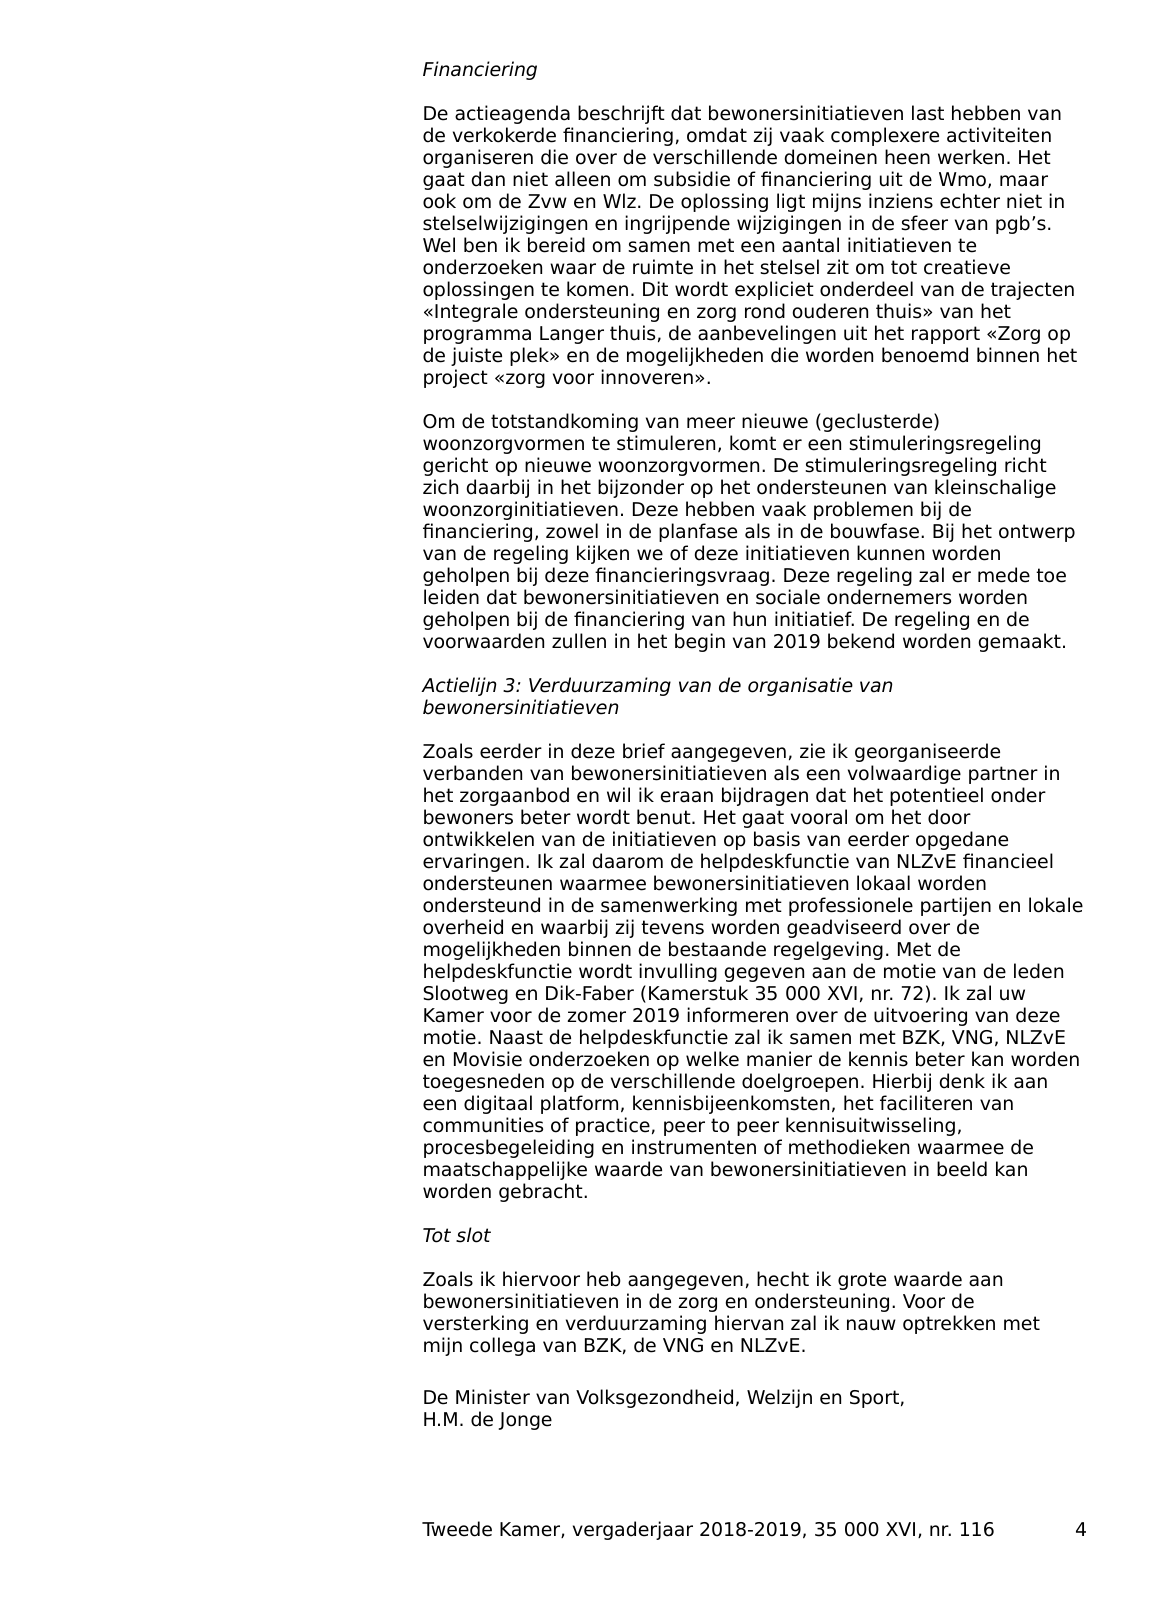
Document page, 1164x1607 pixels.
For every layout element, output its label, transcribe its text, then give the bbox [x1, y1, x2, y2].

text Zoals eerder in deze brief aangegeven, zie ik georganiseerde verbanden van bewonersinitiatieven als een volwaardige partner in het zorgaanbod en wil ik eraan bijdragen dat het potentieel onder bewoners beter wordt benut. Het gaat vooral om het door ontwikkelen van de initiatieven op basis van eerder opgedane ervaringen. Ik zal daarom de helpdeskfunctie van NLZvE financieel ondersteunen waarmee bewonersinitiatieven lokaal worden ondersteund in de samenwerking met professionele partijen en lokale overheid en waarbij zij tevens worden geadviseerd over de mogelijkheden binnen de bestaande regelgeving. Met de helpdeskfunctie wordt invulling gegeven aan de motie van de leden Slootweg en Dik-Faber (Kamerstuk 35 000 XVI, nr. 72). Ik zal uw Kamer voor de zomer 2019 informeren over de uitvoering van deze motie. Naast de helpdeskfunctie zal ik samen met BZK, VNG, NLZvE en Movisie onderzoeken op welke manier de kennis beter kan worden toegesneden op de verschillende doelgroepen. Hierbij denk ik aan een digitaal platform, kennisbijeenkomsten, het faciliteren van communities of practice, peer to peer kennisuitwisseling, procesbegeleiding en instrumenten of methodieken waarmee de maatschappelijke waarde van bewonersinitiatieven in beeld kan worden gebracht. [422, 741, 1087, 1203]
text Zoals ik hiervoor heb aangegeven, hecht ik grote waarde aan bewonersinitiatieven in de zorg en ondersteuning. Voor de versterking en verduurzaming hiervan zal ik nauw optrekken met mijn collega van BZK, de VNG en NLZvE. [422, 1269, 1087, 1357]
subtitle Actielijn 3: Verduurzaming van de organisatie van bewonersinitiatieven [422, 675, 1087, 719]
text De actieagenda beschrijft dat bewonersinitiatieven last hebben van de verkokerde financiering, omdat zij vaak complexere activiteiten organiseren die over de verschillende domeinen heen werken. Het gaat dan niet alleen om subsidie of financiering uit de Wmo, maar ook om de Zvw en Wlz. De oplossing ligt mijns inziens echter niet in stelselwijzigingen en ingrijpende wijzigingen in de sfeer van pgb’s. Wel ben ik bereid om samen met een aantal initiatieven te onderzoeken waar de ruimte in het stelsel zit om tot creatieve oplossingen te komen. Dit wordt expliciet onderdeel van de trajecten «Integrale ondersteuning en zorg rond ouderen thuis» van het programma Langer thuis, de aanbevelingen uit het rapport «Zorg op de juiste plek» en de mogelijkheden die worden benoemd binnen het project «zorg voor innoveren». [422, 103, 1087, 389]
subtitle Tot slot [422, 1225, 1087, 1247]
text De Minister van Volksgezondheid, Welzijn en Sport, H.M. de Jonge [422, 1387, 1087, 1431]
subtitle Financiering [422, 59, 1087, 81]
text Om de totstandkoming van meer nieuwe (geclusterde) woonzorgvormen te stimuleren, komt er een stimuleringsregeling gericht op nieuwe woonzorgvormen. De stimuleringsregeling richt zich daarbij in het bijzonder op het ondersteunen van kleinschalige woonzorginitiatieven. Deze hebben vaak problemen bij de financiering, zowel in de planfase als in de bouwfase. Bij het ontwerp van de regeling kijken we of deze initiatieven kunnen worden geholpen bij deze financieringsvraag. Deze regeling zal er mede toe leiden dat bewonersinitiatieven en sociale ondernemers worden geholpen bij de financiering van hun initiatief. De regeling en de voorwaarden zullen in het begin van 2019 bekend worden gemaakt. [422, 411, 1087, 653]
